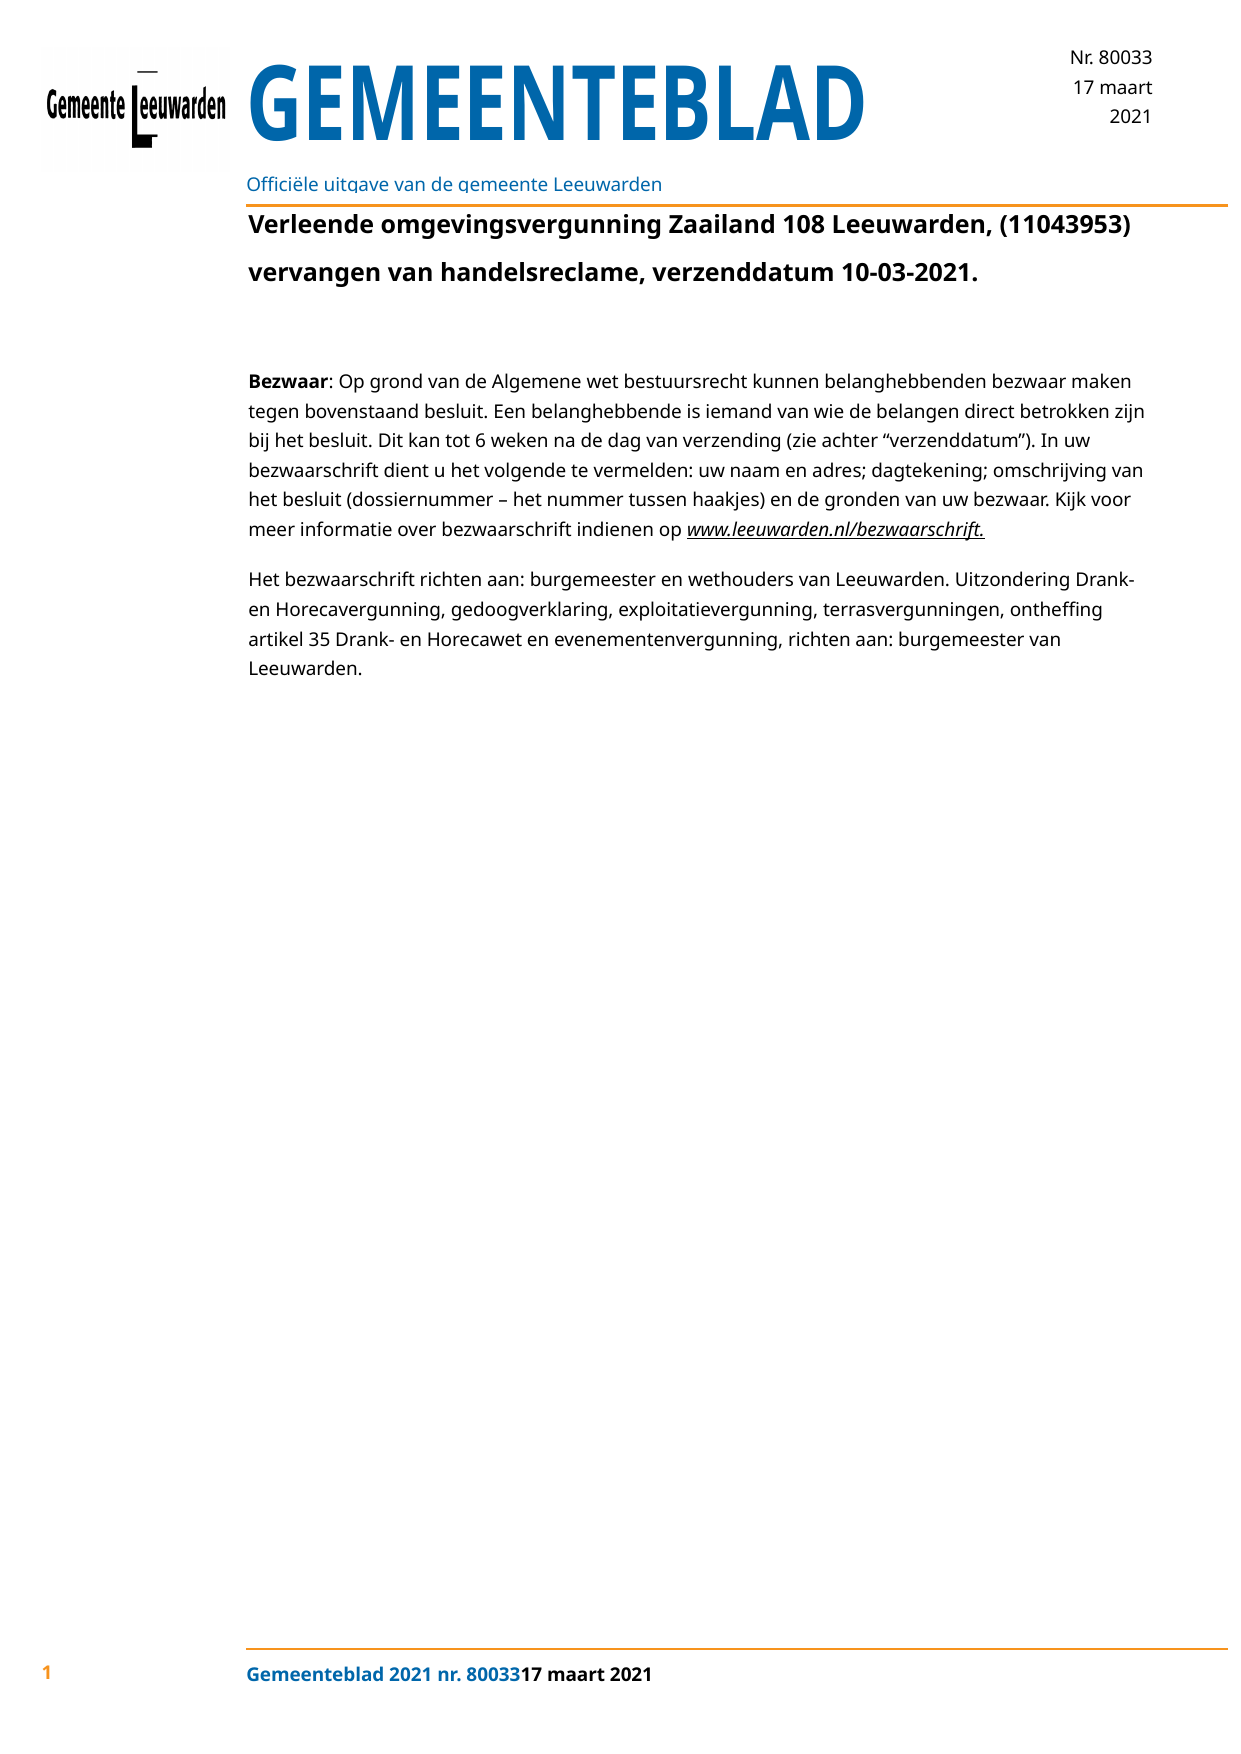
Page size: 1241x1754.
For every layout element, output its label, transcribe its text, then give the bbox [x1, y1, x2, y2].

text Verleende omgevingsvergunning Zaailand 108 Leeuwarden, (11043953) vervangen van handelsreclame, verzenddatum 10-03-2021. [248, 207, 1152, 288]
text Het bezwaarschrift richten aan: burgemeester en wethouders van Leeuwarden. Uitzondering Drank- en Horecavergunning, gedoogverklaring, exploitatievergunning, terrasvergunningen, ontheffing artikel 35 Drank- en Horecawet en evenementenvergunning, richten aan: burgemeester van Leeuwarden. [248, 567, 1152, 681]
picture [41, 47, 231, 172]
text Bezwaar: Op grond van de Algemene wet bestuursrecht kunnen belanghebbenden bezwaar maken tegen bovenstaand besluit. Een belanghebbende is iemand van wie de belangen direct betrokken zijn bij het besluit. Dit kan tot 6 weken na de dag van verzending (zie achter “verzenddatum”). In uw bezwaarschrift dient u het volgende te vermelden: uw naam en adres; dagtekening; omschrijving van het besluit (dossiernummer – het nummer tussen haakjes) en de gronden van uw bezwaar. Kijk voor meer informatie over bezwaarschrift indienen op www.leeuwarden.nl/bezwaarschrift. [248, 368, 1152, 542]
